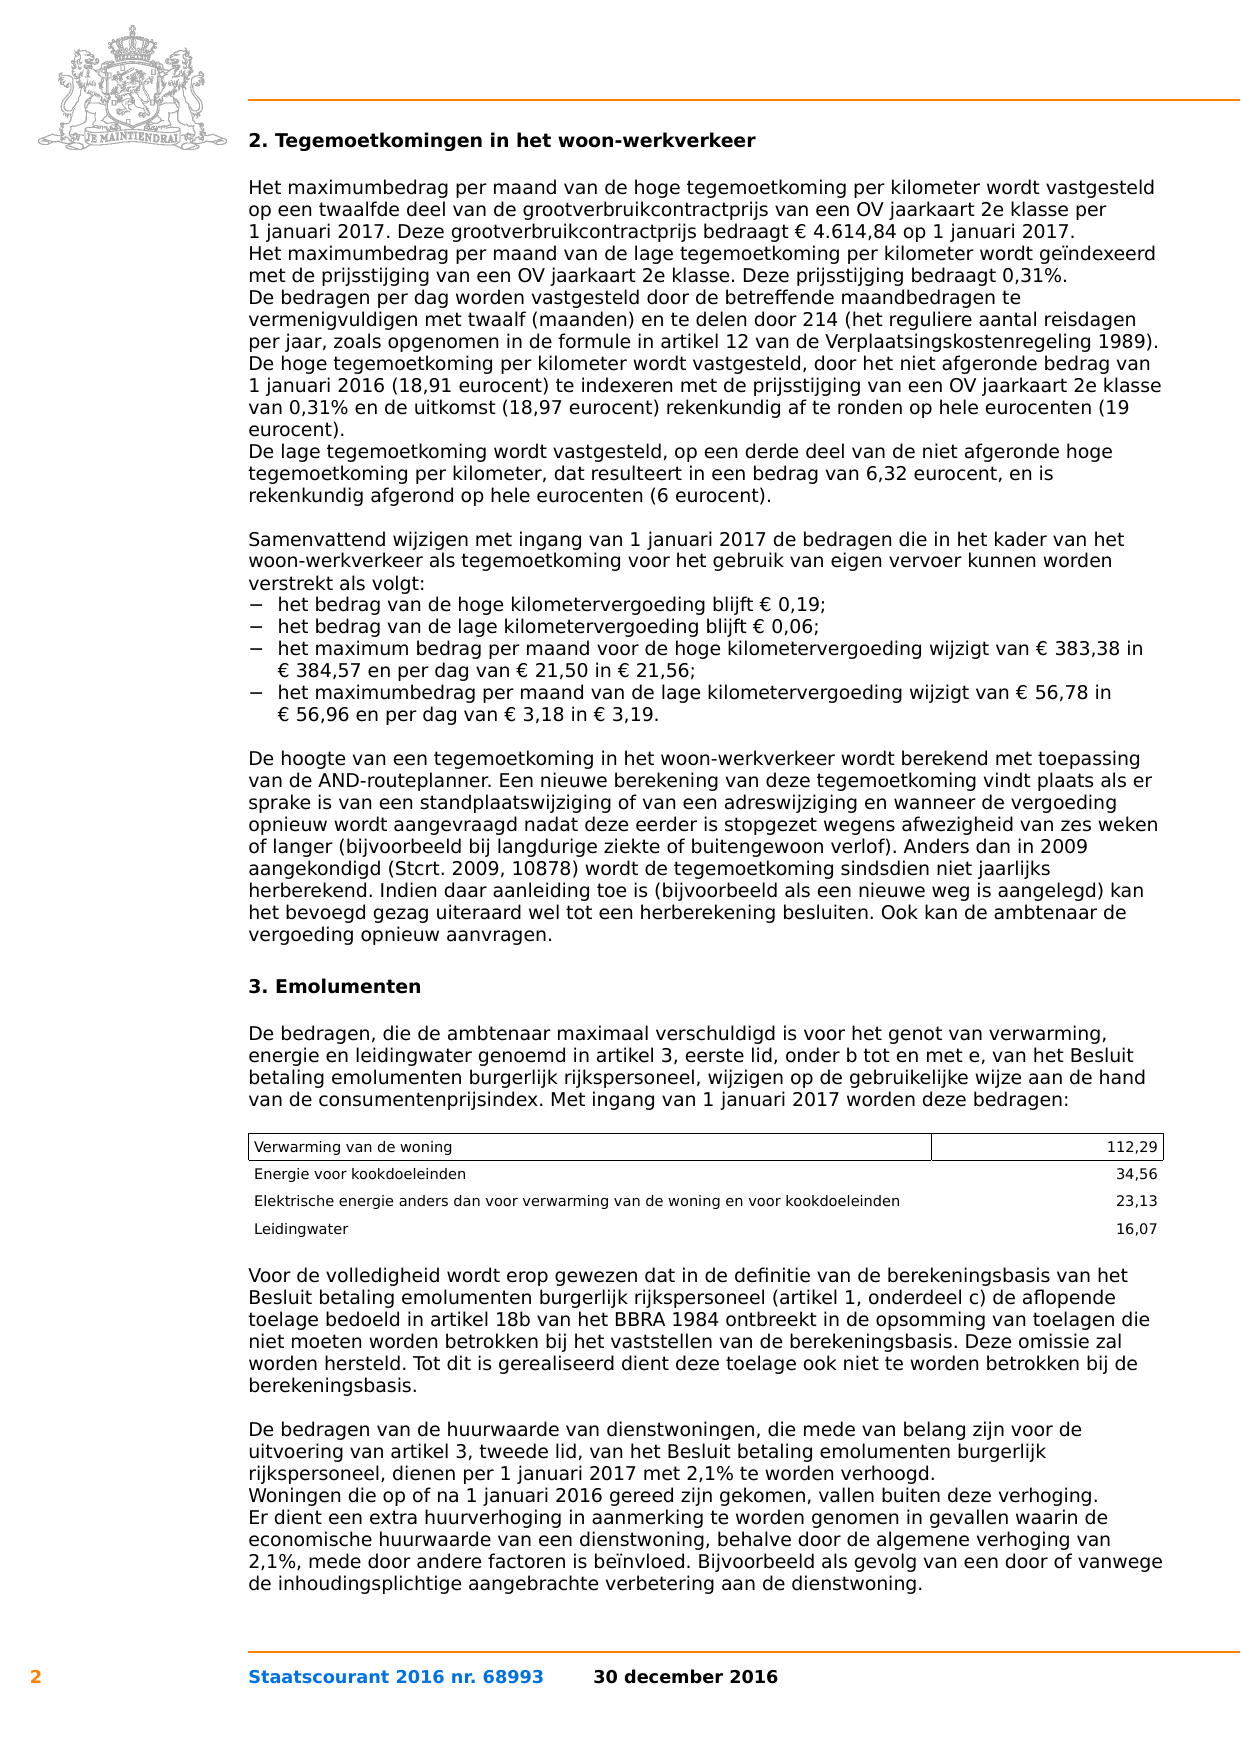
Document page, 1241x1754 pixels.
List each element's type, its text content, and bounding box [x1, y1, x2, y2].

text De hoogte van een tegemoetkoming in het woon-werkverkeer wordt berekend met toepassing van de AND-routeplanner. Een nieuwe berekening van deze tegemoetkoming vindt plaats als er sprake is van een standplaatswijziging of van een adreswijziging en wanneer de vergoeding opnieuw wordt aangevraagd nadat deze eerder is stopgezet wegens afwezigheid van zes weken of langer (bijvoorbeeld bij langdurige ziekte of buitengewoon verlof). Anders dan in 2009 aangekondigd (Stcrt. 2009, 10878) wordt de tegemoetkoming sindsdien niet jaarlijks herberekend. Indien daar aanleiding toe is (bijvoorbeeld als een nieuwe weg is aangelegd) kan het bevoegd gezag uiteraard wel tot een herberekening besluiten. Ook kan de ambtenaar de vergoeding opnieuw aanvragen. [248, 748, 1163, 946]
text − het maximumbedrag per maand van de lage kilometervergoeding wijzigt van € 56,78 in € 56,96 en per dag van € 3,18 in € 3,19. [248, 682, 1163, 726]
subtitle 3. Emolumenten [248, 976, 1163, 998]
text Het maximumbedrag per maand van de lage tegemoetkoming per kilometer wordt geïndexeerd met de prijsstijging van een OV jaarkaart 2e klasse. Deze prijsstijging bedraagt 0,31%. [248, 243, 1163, 287]
picture [38, 25, 227, 150]
table_cell Elektrische energie anders dan voor verwarming van de woning en voor kookdoeleinden [249, 1189, 931, 1215]
table_cell Leidingwater [249, 1216, 931, 1242]
text Voor de volledigheid wordt erop gewezen dat in de definitie van de berekeningsbasis van het Besluit betaling emolumenten burgerlijk rijkspersoneel (artikel 1, onderdeel c) de aflopende toelage bedoeld in artikel 18b van het BBRA 1984 ontbreekt in de opsomming van toelagen die niet moeten worden betrokken bij het vaststellen van de berekeningsbasis. Deze omissie zal worden hersteld. Tot dit is gerealiseerd dient deze toelage ook niet te worden betrokken bij de berekeningsbasis. [248, 1265, 1163, 1397]
text Woningen die op of na 1 januari 2016 gereed zijn gekomen, vallen buiten deze verhoging. [248, 1485, 1163, 1507]
text De bedragen per dag worden vastgesteld door de betreffende maandbedragen te vermenigvuldigen met twaalf (maanden) en te delen door 214 (het reguliere aantal reisdagen per jaar, zoals opgenomen in de formule in artikel 12 van de Verplaatsingskostenregeling 1989). [248, 287, 1163, 353]
text Het maximumbedrag per maand van de hoge tegemoetkoming per kilometer wordt vastgesteld op een twaalfde deel van de grootverbruikcontractprijs van een OV jaarkaart 2e klasse per 1 januari 2017. Deze grootverbruikcontractprijs bedraagt € 4.614,84 op 1 januari 2017. [248, 177, 1163, 243]
table_cell 34,56 [932, 1161, 1163, 1187]
text De hoge tegemoetkoming per kilometer wordt vastgesteld, door het niet afgeronde bedrag van 1 januari 2016 (18,91 eurocent) te indexeren met de prijsstijging van een OV jaarkaart 2e klasse van 0,31% en de uitkomst (18,97 eurocent) rekenkundig af te ronden op hele eurocenten (19 eurocent). [248, 353, 1163, 441]
text Er dient een extra huurverhoging in aanmerking te worden genomen in gevallen waarin de economische huurwaarde van een dienstwoning, behalve door de algemene verhoging van 2,1%, mede door andere factoren is beïnvloed. Bijvoorbeeld als gevolg van een door of vanwege de inhoudingsplichtige aangebrachte verbetering aan de dienstwoning. [248, 1507, 1163, 1595]
text Samenvattend wijzigen met ingang van 1 januari 2017 de bedragen die in het kader van het woon-werkverkeer als tegemoetkoming voor het gebruik van eigen vervoer kunnen worden verstrekt als volgt: [248, 528, 1163, 594]
subtitle 2. Tegemoetkomingen in het woon-werkverkeer [248, 130, 1163, 152]
text − het bedrag van de hoge kilometervergoeding blijft € 0,19; [248, 594, 1163, 616]
text − het bedrag van de lage kilometervergoeding blijft € 0,06; [248, 616, 1163, 638]
table_cell 23,13 [932, 1189, 1163, 1215]
table_header 112,29 [932, 1134, 1163, 1160]
table_header Verwarming van de woning [249, 1134, 931, 1160]
text De lage tegemoetkoming wordt vastgesteld, op een derde deel van de niet afgeronde hoge tegemoetkoming per kilometer, dat resulteert in een bedrag van 6,32 eurocent, en is rekenkundig afgerond op hele eurocenten (6 eurocent). [248, 441, 1163, 507]
text De bedragen, die de ambtenaar maximaal verschuldigd is voor het genot van verwarming, energie en leidingwater genoemd in artikel 3, eerste lid, onder b tot en met e, van het Besluit betaling emolumenten burgerlijk rijkspersoneel, wijzigen op de gebruikelijke wijze aan de hand van de consumentenprijsindex. Met ingang van 1 januari 2017 worden deze bedragen: [248, 1023, 1163, 1111]
text − het maximum bedrag per maand voor de hoge kilometervergoeding wijzigt van € 383,38 in € 384,57 en per dag van € 21,50 in € 21,56; [248, 638, 1163, 682]
table_cell 16,07 [932, 1216, 1163, 1242]
table_cell Energie voor kookdoeleinden [249, 1161, 931, 1187]
text De bedragen van de huurwaarde van dienstwoningen, die mede van belang zijn voor de uitvoering van artikel 3, tweede lid, van het Besluit betaling emolumenten burgerlijk rijkspersoneel, dienen per 1 januari 2017 met 2,1% te worden verhoogd. [248, 1419, 1163, 1485]
